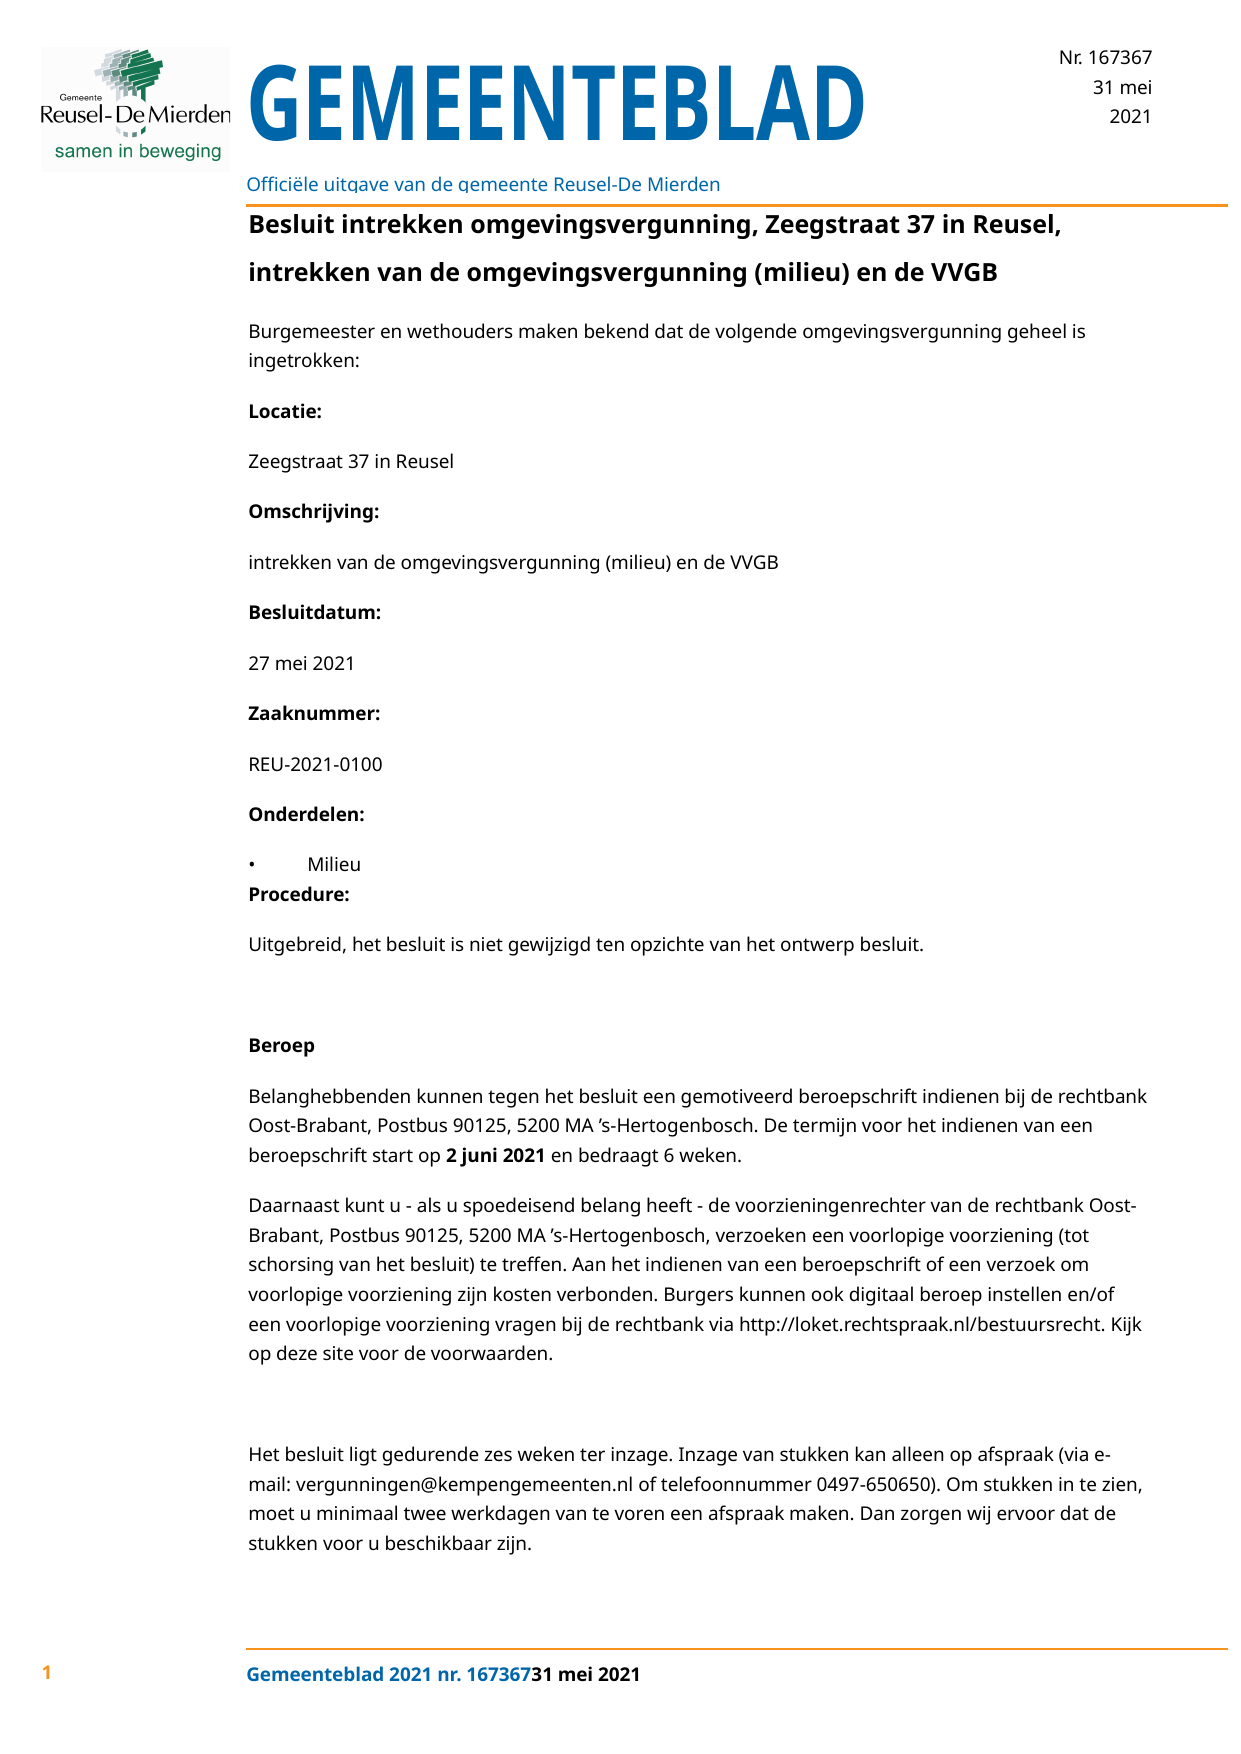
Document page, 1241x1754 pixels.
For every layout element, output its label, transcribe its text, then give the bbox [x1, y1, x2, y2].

text Zaaknummer: [248, 700, 1152, 726]
text Locatie: [248, 398, 1152, 424]
text Procedure: [248, 881, 1152, 907]
text Besluitdatum: [248, 599, 1152, 625]
list Milieu [248, 852, 1152, 877]
text 27 mei 2021 [248, 650, 1152, 676]
text Besluit intrekken omgevingsvergunning, Zeegstraat 37 in Reusel, intrekken van de omgevingsvergunning (milieu) en de VVGB [248, 207, 1152, 288]
text intrekken van de omgevingsvergunning (milieu) en de VVGB [248, 549, 1152, 575]
text Belanghebbenden kunnen tegen het besluit een gemotiveerd beroepschrift indienen bij de rechtbank Oost-Brabant, Postbus 90125, 5200 MA ’s-Hertogenbosch. De termijn voor het indienen van een beroepschrift start op 2 juni 2021 en bedraagt 6 weken. [248, 1083, 1152, 1168]
text Onderdelen: [248, 801, 1152, 827]
text Burgemeester en wethouders maken bekend dat de volgende omgevingsvergunning geheel is ingetrokken: [248, 318, 1152, 373]
picture [41, 47, 231, 172]
text REU-2021-0100 [248, 751, 1152, 777]
text Zeegstraat 37 in Reusel [248, 448, 1152, 474]
text Beroep [248, 1032, 1152, 1058]
text Omschrijving: [248, 499, 1152, 524]
text Het besluit ligt gedurende zes weken ter inzage. Inzage van stukken kan alleen op afspraak (via e-mail: vergunningen@kempengemeenten.nl of telefoonnummer 0497-650650). Om stukken in te zien, moet u minimaal twee werkdagen van te voren een afspraak maken. Dan zorgen wij ervoor dat de stukken voor u beschikbaar zijn. [248, 1441, 1152, 1556]
text Daarnaast kunt u - als u spoedeisend belang heeft - de voorzieningenrechter van de rechtbank Oost-Brabant, Postbus 90125, 5200 MA ’s-Hertogenbosch, verzoeken een voorlopige voorziening (tot schorsing van het besluit) te treffen. Aan het indienen van een beroepschrift of een verzoek om voorlopige voorziening zijn kosten verbonden. Burgers kunnen ook digitaal beroep instellen en/of een voorlopige voorziening vragen bij de rechtbank via http://loket.rechtspraak.nl/bestuursrecht. Kijk op deze site voor de voorwaarden. [248, 1192, 1152, 1366]
text Uitgebreid, het besluit is niet gewijzigd ten opzichte van het ontwerp besluit. [248, 932, 1152, 957]
